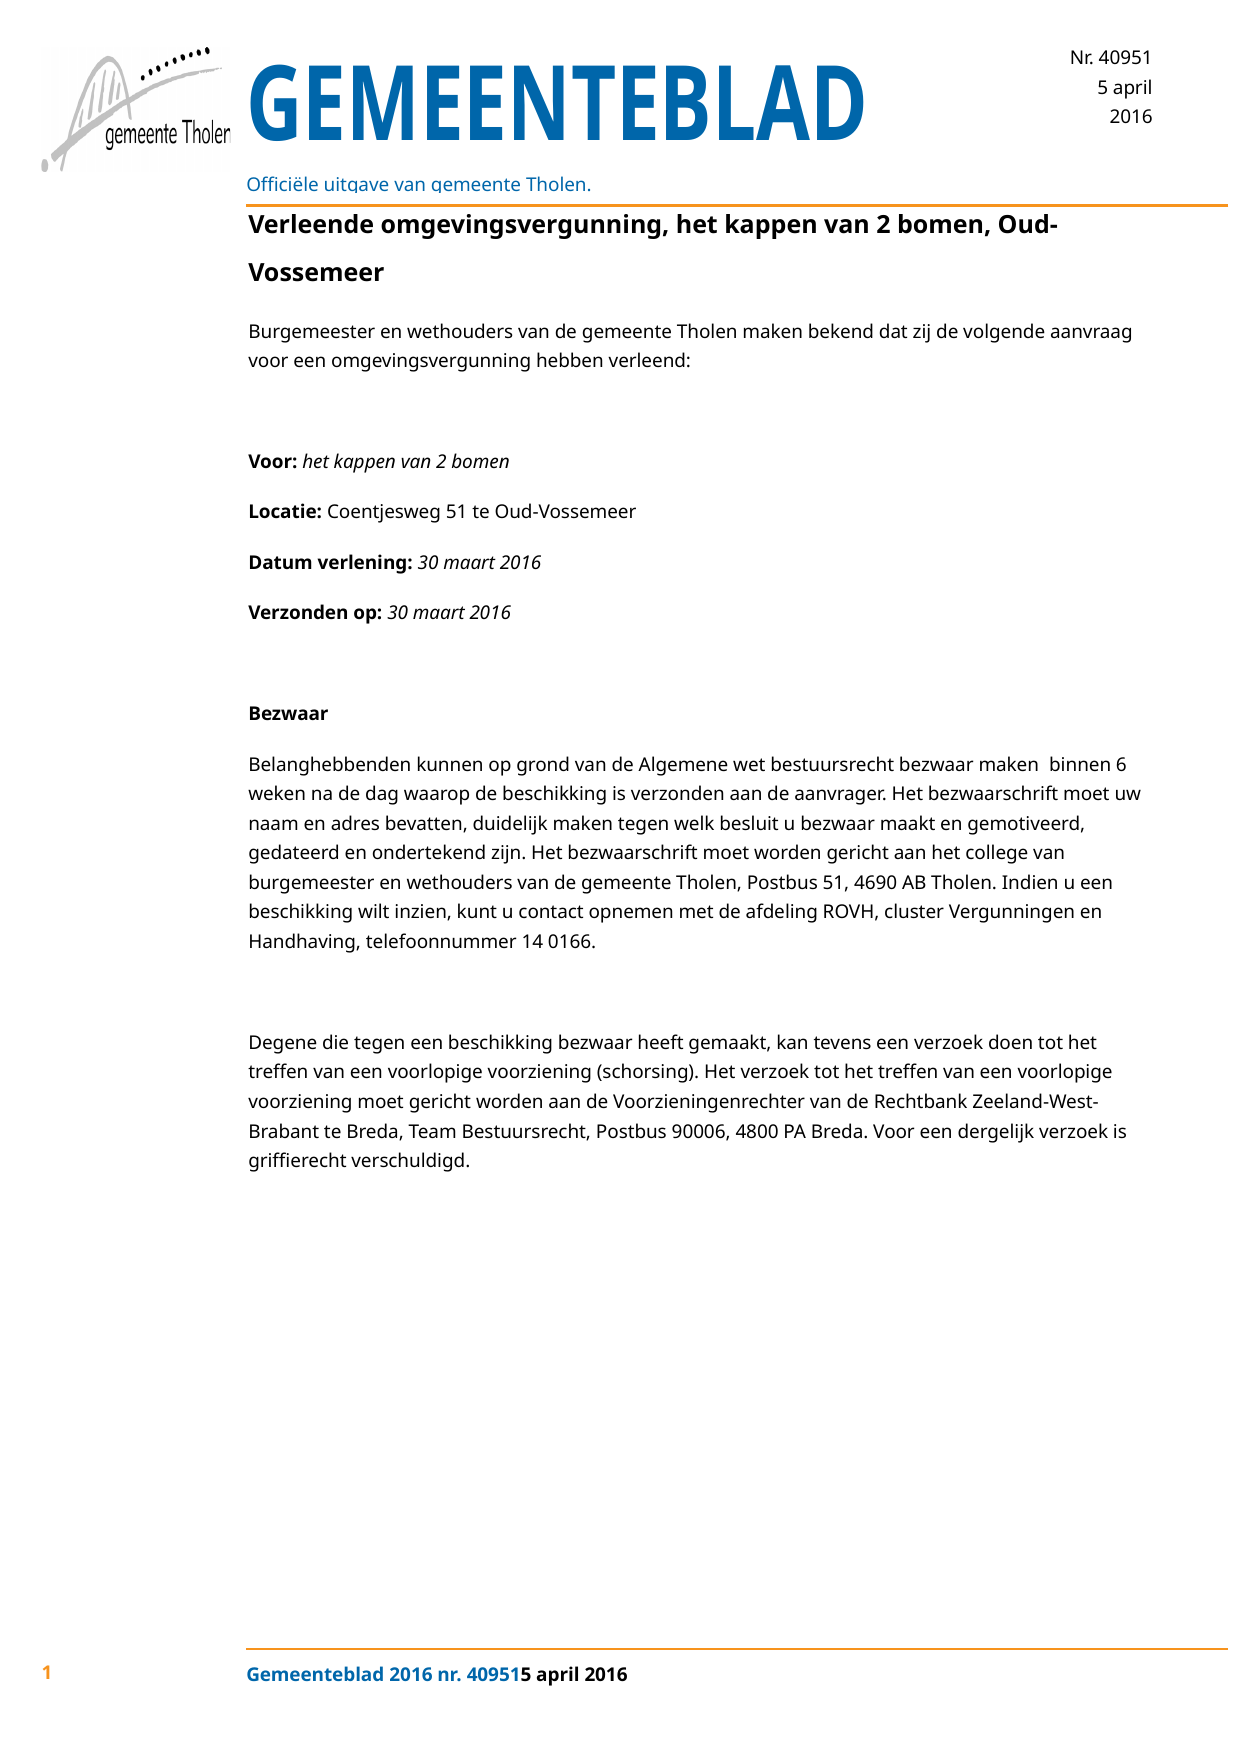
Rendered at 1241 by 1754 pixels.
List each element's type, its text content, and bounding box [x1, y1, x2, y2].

text Belanghebbenden kunnen op grond van de Algemene wet bestuursrecht bezwaar maken binnen 6 weken na de dag waarop de beschikking is verzonden aan de aanvrager. Het bezwaarschrift moet uw naam en adres bevatten, duidelijk maken tegen welk besluit u bezwaar maakt en gemotiveerd, gedateerd en ondertekend zijn. Het bezwaarschrift moet worden gericht aan het college van burgemeester en wethouders van de gemeente Tholen, Postbus 51, 4690 AB Tholen. Indien u een beschikking wilt inzien, kunt u contact opnemen met de afdeling ROVH, cluster Vergunningen en Handhaving, telefoonnummer 14 0166. [248, 751, 1152, 954]
text Voor: het kappen van 2 bomen [248, 448, 1152, 474]
text Verzonden op: 30 maart 2016 [248, 599, 1152, 625]
text Bezwaar [248, 700, 1152, 726]
text Verleende omgevingsvergunning, het kappen van 2 bomen, Oud-Vossemeer [248, 207, 1152, 288]
text Locatie: Coentjesweg 51 te Oud-Vossemeer [248, 499, 1152, 524]
text Datum verlening: 30 maart 2016 [248, 549, 1152, 575]
text Degene die tegen een beschikking bezwaar heeft gemaakt, kan tevens een verzoek doen tot het treffen van een voorlopige voorziening (schorsing). Het verzoek tot het treffen van een voorlopige voorziening moet gericht worden aan de Voorzieningenrechter van de Rechtbank Zeeland-West-Brabant te Breda, Team Bestuursrecht, Postbus 90006, 4800 PA Breda. Voor een dergelijk verzoek is griffierecht verschuldigd. [248, 1029, 1152, 1173]
text Burgemeester en wethouders van de gemeente Tholen maken bekend dat zij de volgende aanvraag voor een omgevingsvergunning hebben verleend: [248, 318, 1152, 373]
picture [41, 47, 231, 172]
